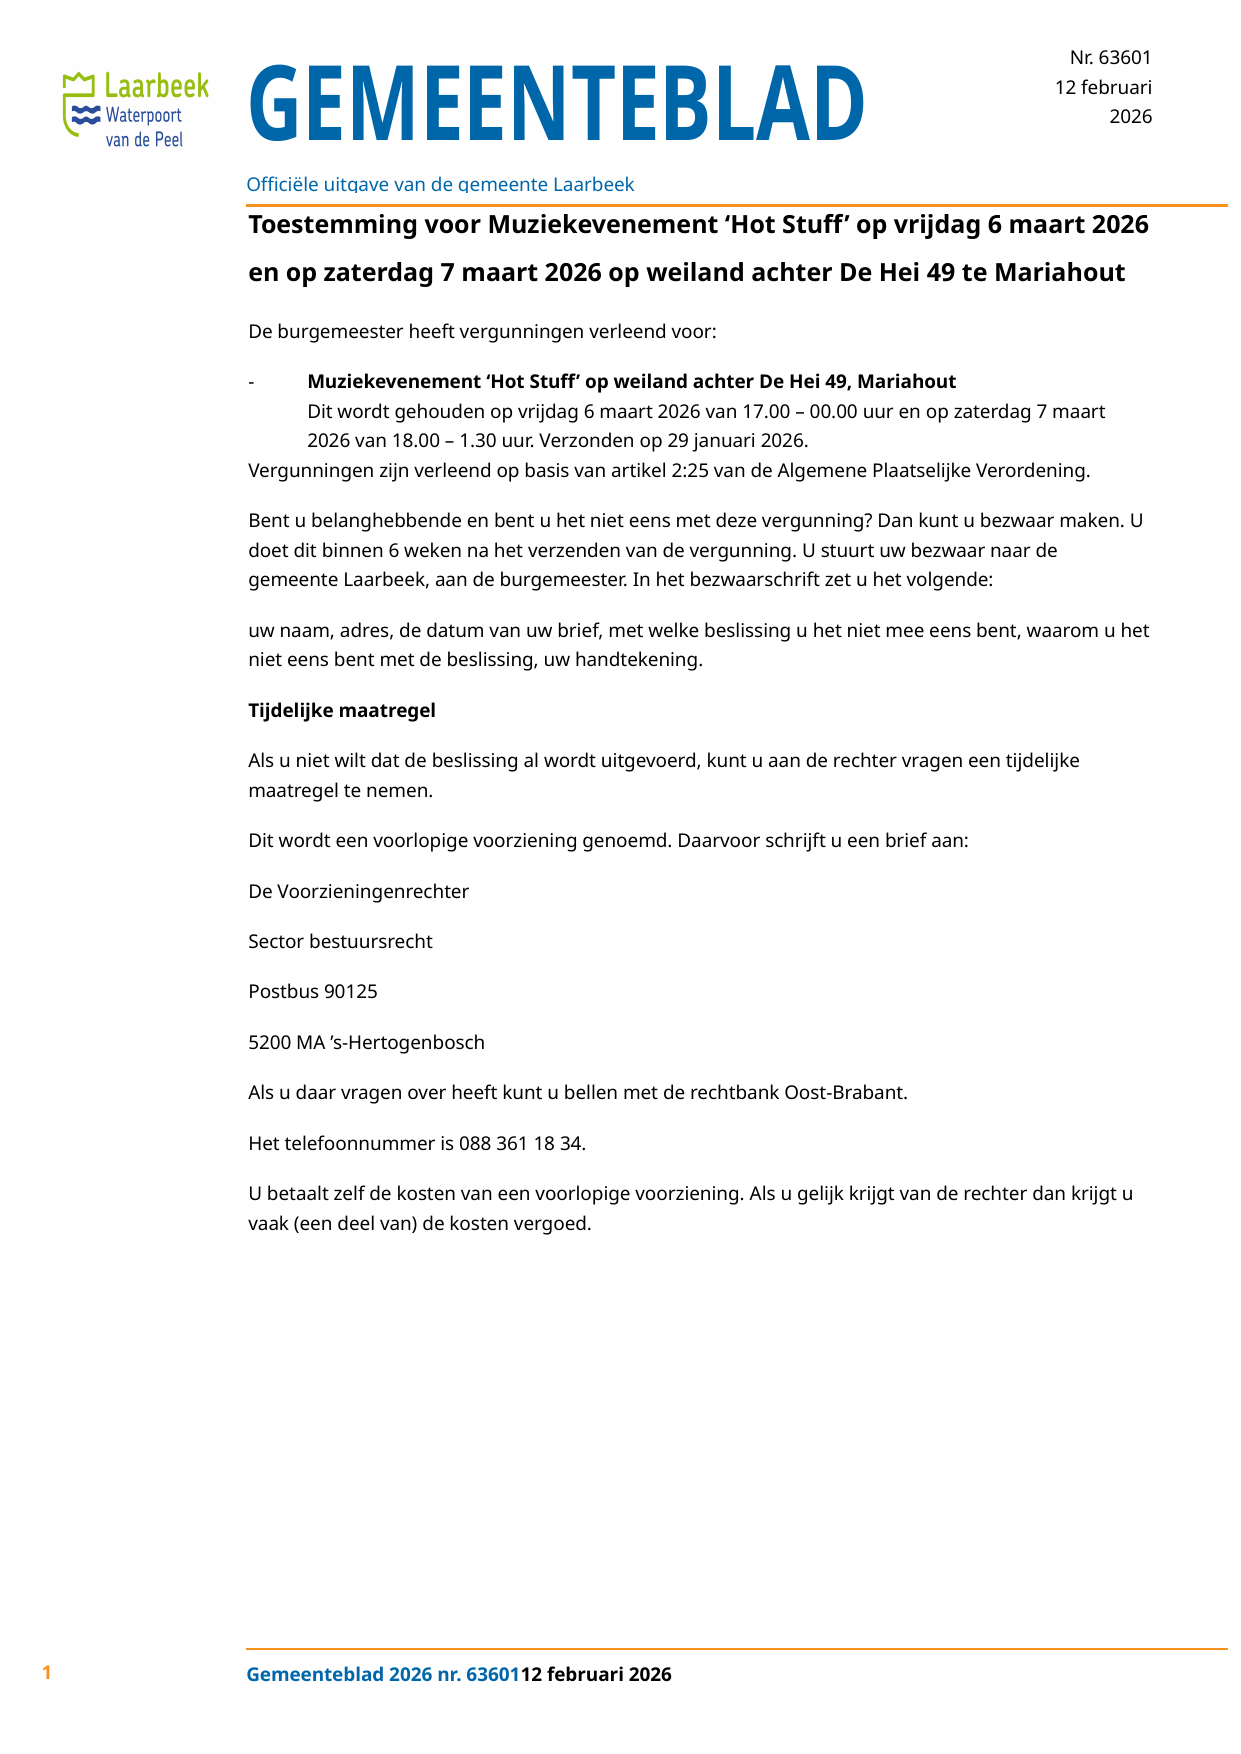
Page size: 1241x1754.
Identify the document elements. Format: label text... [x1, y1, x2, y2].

text Vergunningen zijn verleend op basis van artikel 2:25 van de Algemene Plaatselijke Verordening. [248, 457, 1152, 483]
text Bent u belanghebbende en bent u het niet eens met deze vergunning? Dan kunt u bezwaar maken. U doet dit binnen 6 weken na het verzenden van de vergunning. U stuurt uw bezwaar naar de gemeente Laarbeek, aan de burgemeester. In het bezwaarschrift zet u het volgende: [248, 507, 1152, 592]
text Het telefoonnummer is 088 361 18 34. [248, 1130, 1152, 1156]
text De burgemeester heeft vergunningen verleend voor: [248, 318, 1152, 344]
text uw naam, adres, de datum van uw brief, met welke beslissing u het niet mee eens bent, waarom u het niet eens bent met de beslissing, uw handtekening. [248, 617, 1152, 672]
text Dit wordt een voorlopige voorziening genoemd. Daarvoor schrijft u een brief aan: [248, 827, 1152, 853]
text De Voorzieningenrechter [248, 878, 1152, 904]
text Tijdelijke maatregel [248, 697, 1152, 723]
picture [41, 47, 231, 172]
text U betaalt zelf de kosten van een voorlopige voorziening. Als u gelijk krijgt van de rechter dan krijgt u vaak (een deel van) de kosten vergoed. [248, 1180, 1152, 1236]
list Muziekevenement ‘Hot Stuff’ op weiland achter De Hei 49, Mariahout [248, 368, 1152, 394]
text Als u niet wilt dat de beslissing al wordt uitgevoerd, kunt u aan de rechter vragen een tijdelijke maatregel te nemen. [248, 747, 1152, 803]
text 5200 MA ’s-Hertogenbosch [248, 1029, 1152, 1055]
text Postbus 90125 [248, 979, 1152, 1004]
list Dit wordt gehouden op vrijdag 6 maart 2026 van 17.00 – 00.00 uur en op zaterdag 7 maart 2026 van 18.00 – 1.30 uur. Verzonden op 29 januari 2026. [248, 398, 1152, 453]
text Als u daar vragen over heeft kunt u bellen met de rechtbank Oost-Brabant. [248, 1079, 1152, 1105]
text Sector bestuursrecht [248, 928, 1152, 954]
text Toestemming voor Muziekevenement ‘Hot Stuff’ op vrijdag 6 maart 2026 en op zaterdag 7 maart 2026 op weiland achter De Hei 49 te Mariahout [248, 207, 1152, 288]
